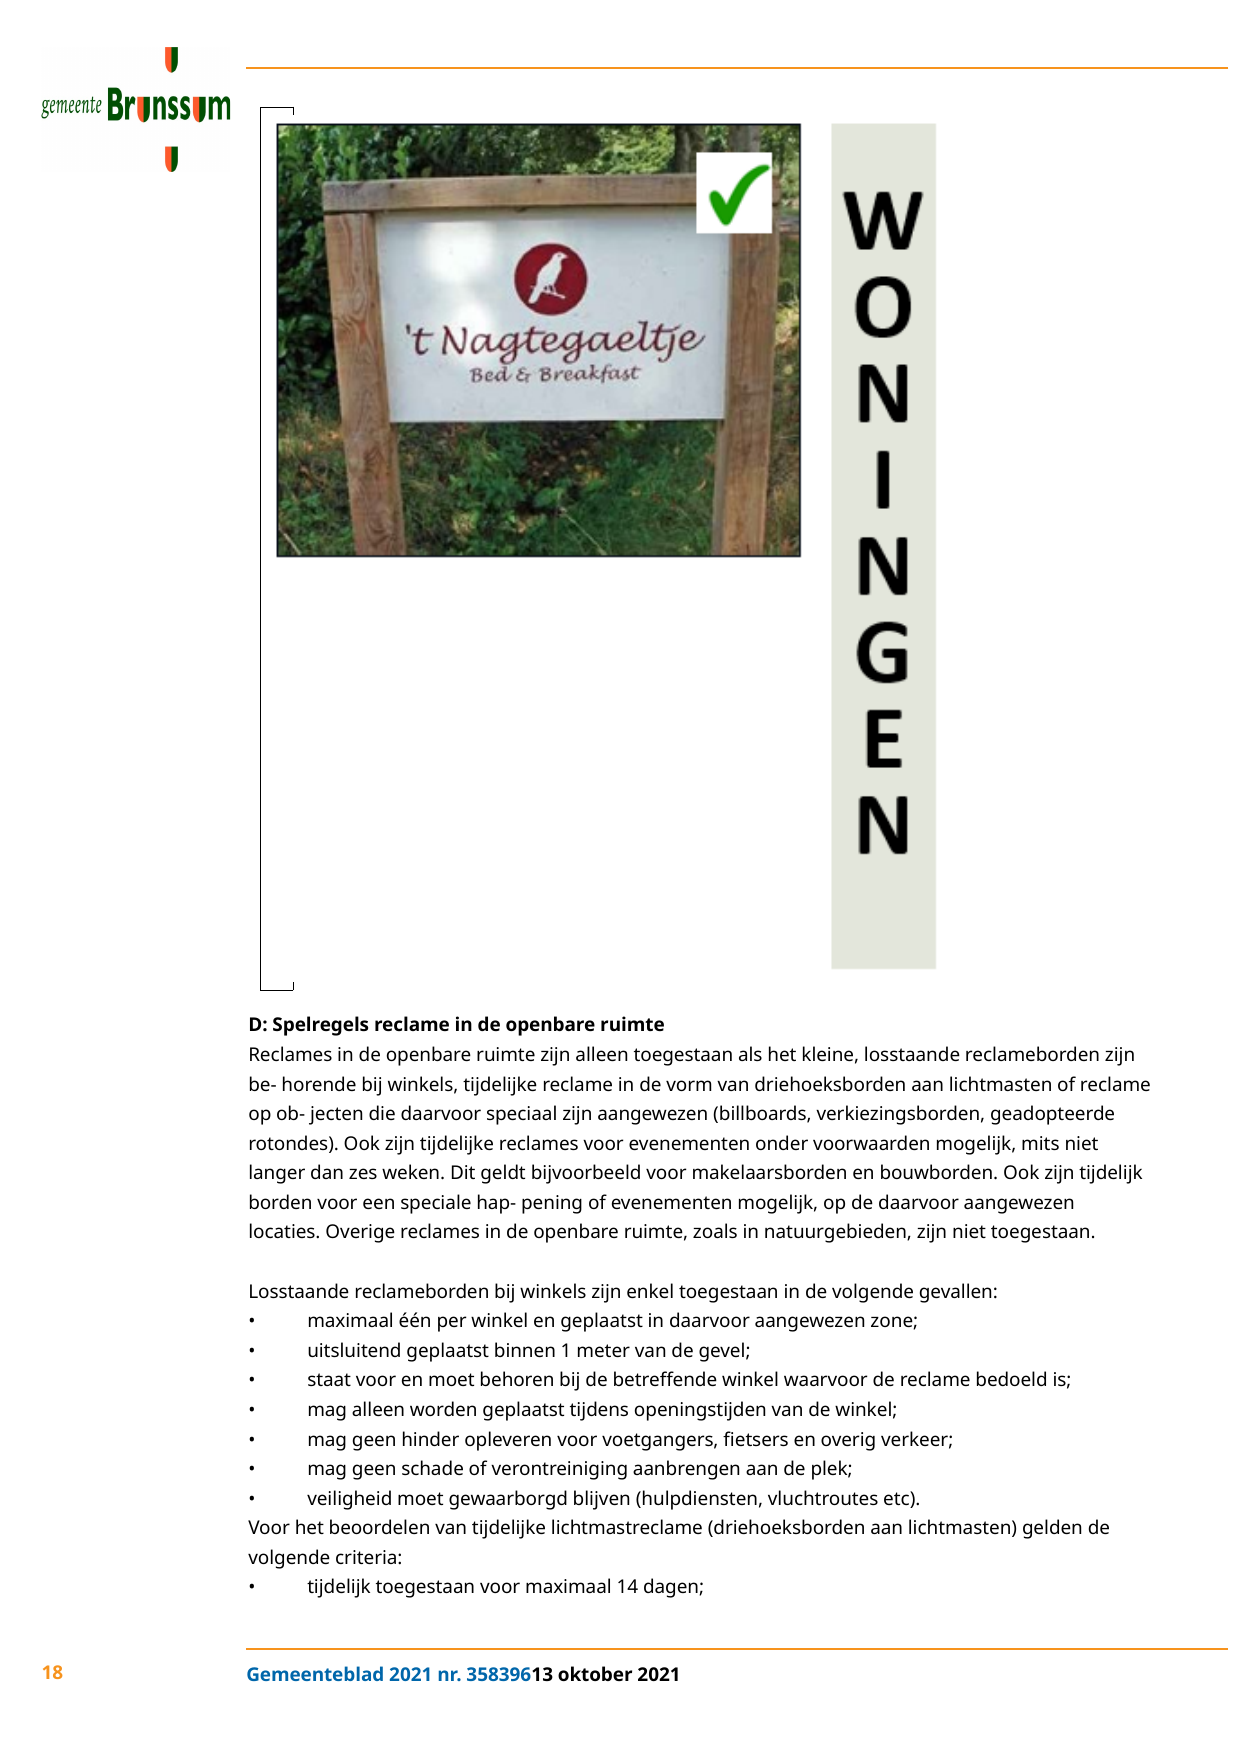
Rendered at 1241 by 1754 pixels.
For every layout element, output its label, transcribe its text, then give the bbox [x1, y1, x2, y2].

list tijdelijk toegestaan voor maximaal 14 dagen; [248, 1574, 1152, 1599]
list mag alleen worden geplaatst tijdens openingstijden van de winkel; [248, 1396, 1152, 1422]
picture [268, 115, 948, 982]
text Losstaande reclameborden bij winkels zijn enkel toegestaan in de volgende gevallen: [248, 1278, 1152, 1304]
list uitsluitend geplaatst binnen 1 meter van de gevel; [248, 1337, 1152, 1363]
list staat voor en moet behoren bij de betreffende winkel waarvoor de reclame bedoeld is; [248, 1367, 1152, 1392]
text Voor het beoordelen van tijdelijke lichtmastreclame (driehoeksborden aan lichtmasten) gelden de volgende criteria: [248, 1514, 1152, 1570]
list maximaal één per winkel en geplaatst in daarvoor aangewezen zone; [248, 1307, 1152, 1333]
list mag geen hinder opleveren voor voetgangers, fietsers en overig verkeer; [248, 1426, 1152, 1452]
text Reclames in de openbare ruimte zijn alleen toegestaan als het kleine, losstaande reclameborden zijn be- horende bij winkels, tijdelijke reclame in de vorm van driehoeksborden aan lichtmasten of reclame op ob- jecten die daarvoor speciaal zijn aangewezen (billboards, verkiezingsborden, geadopteerde rotondes). Ook zijn tijdelijke reclames voor evenementen onder voorwaarden mogelijk, mits niet langer dan zes weken. Dit geldt bijvoorbeeld voor makelaarsborden en bouwborden. Ook zijn tijdelijk borden voor een speciale hap- pening of evenementen mogelijk, op de daarvoor aangewezen locaties. Overige reclames in de openbare ruimte, zoals in natuurgebieden, zijn niet toegestaan. [248, 1041, 1152, 1244]
list mag geen schade of verontreiniging aanbrengen aan de plek; [248, 1455, 1152, 1481]
list veiligheid moet gewaarborgd blijven (hulpdiensten, vluchtroutes etc). [248, 1485, 1152, 1511]
text D: Spelregels reclame in de openbare ruimte [248, 1012, 1152, 1037]
picture [41, 47, 231, 172]
